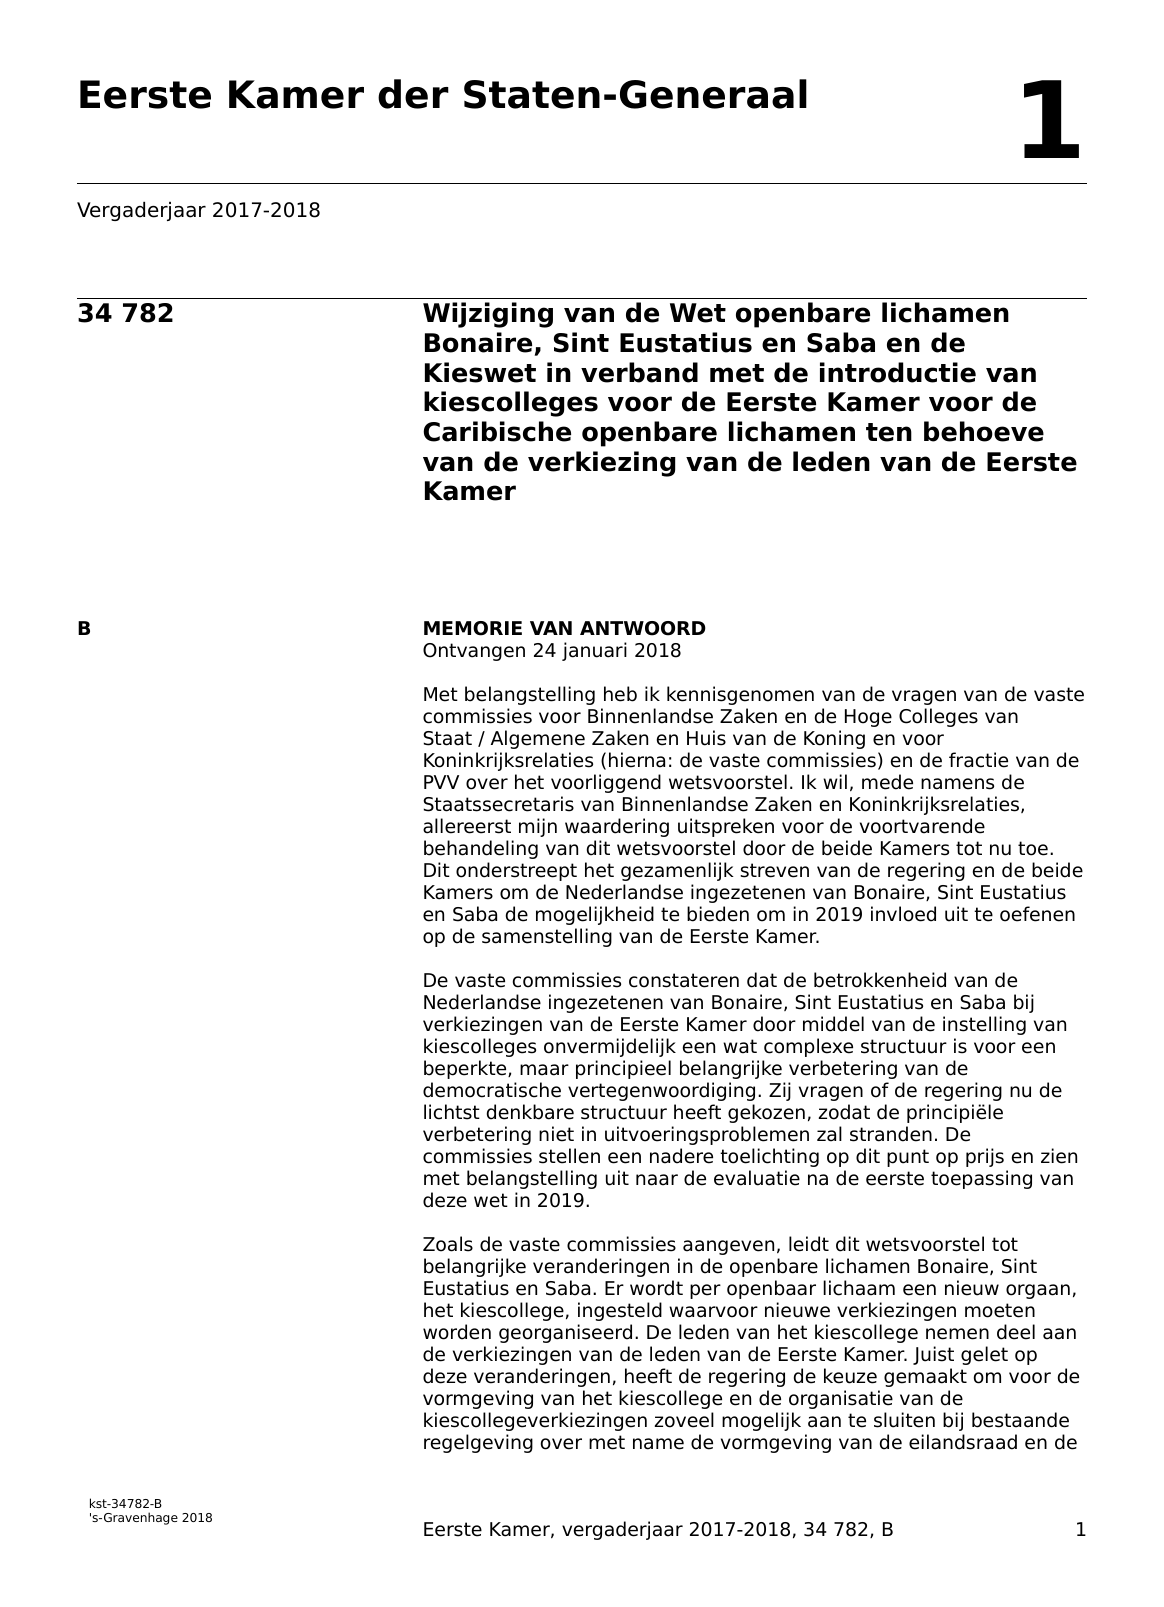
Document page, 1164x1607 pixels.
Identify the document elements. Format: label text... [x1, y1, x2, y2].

text 's-Gravenhage 2018 [88, 1511, 323, 1525]
text De vaste commissies constateren dat de betrokkenheid van de Nederlandse ingezetenen van Bonaire, Sint Eustatius en Saba bij verkiezingen van de Eerste Kamer door middel van de instelling van kiescolleges onvermijdelijk een wat complexe structuur is voor een beperkte, maar principieel belangrijke verbetering van de democratische vertegenwoordiging. Zij vragen of de regering nu de lichtst denkbare structuur heeft gekozen, zodat de principiële verbetering niet in uitvoeringsproblemen zal stranden. De commissies stellen een nadere toelichting op dit punt op prijs en zien met belangstelling uit naar de evaluatie na de eerste toepassing van deze wet in 2019. [422, 970, 1087, 1212]
text Ontvangen 24 januari 2018 [422, 640, 1087, 662]
subtitle B MEMORIE VAN ANTWOORD [77, 618, 1087, 640]
table_header Eerste Kamer der Staten-Generaal [77, 59, 886, 183]
subtitle 34 782 Wijziging van de Wet openbare lichamen Bonaire, Sint Eustatius en Saba en de Kieswet in verband met de introductie van kiescolleges voor de Eerste Kamer voor de Caribische openbare lichamen ten behoeve van de verkiezing van de leden van de Eerste Kamer [77, 299, 1087, 507]
text Zoals de vaste commissies aangeven, leidt dit wetsvoorstel tot belangrijke veranderingen in de openbare lichamen Bonaire, Sint Eustatius en Saba. Er wordt per openbaar lichaam een nieuw orgaan, het kiescollege, ingesteld waarvoor nieuwe verkiezingen moeten worden georganiseerd. De leden van het kiescollege nemen deel aan de verkiezingen van de leden van de Eerste Kamer. Juist gelet op deze veranderingen, heeft de regering de keuze gemaakt om voor de vormgeving van het kiescollege en de organisatie van de kiescollegeverkiezingen zoveel mogelijk aan te sluiten bij bestaande regelgeving over met name de vormgeving van de eilandsraad en de [422, 1234, 1087, 1454]
text Met belangstelling heb ik kennisgenomen van de vragen van de vaste commissies voor Binnenlandse Zaken en de Hoge Colleges van Staat / Algemene Zaken en Huis van de Koning en voor Koninkrijksrelaties (hierna: de vaste commissies) en de fractie van de PVV over het voorliggend wetsvoorstel. Ik wil, mede namens de Staatssecretaris van Binnenlandse Zaken en Koninkrijksrelaties, allereerst mijn waardering uitspreken voor de voortvarende behandeling van dit wetsvoorstel door de beide Kamers tot nu toe. Dit onderstreept het gezamenlijk streven van de regering en de beide Kamers om de Nederlandse ingezetenen van Bonaire, Sint Eustatius en Saba de mogelijkheid te bieden om in 2019 invloed uit te oefenen op de samenstelling van de Eerste Kamer. [422, 684, 1087, 948]
table_cell Vergaderjaar 2017-2018 [77, 184, 1087, 298]
table_header 1 [886, 59, 1087, 183]
text kst-34782-B [88, 1497, 323, 1511]
